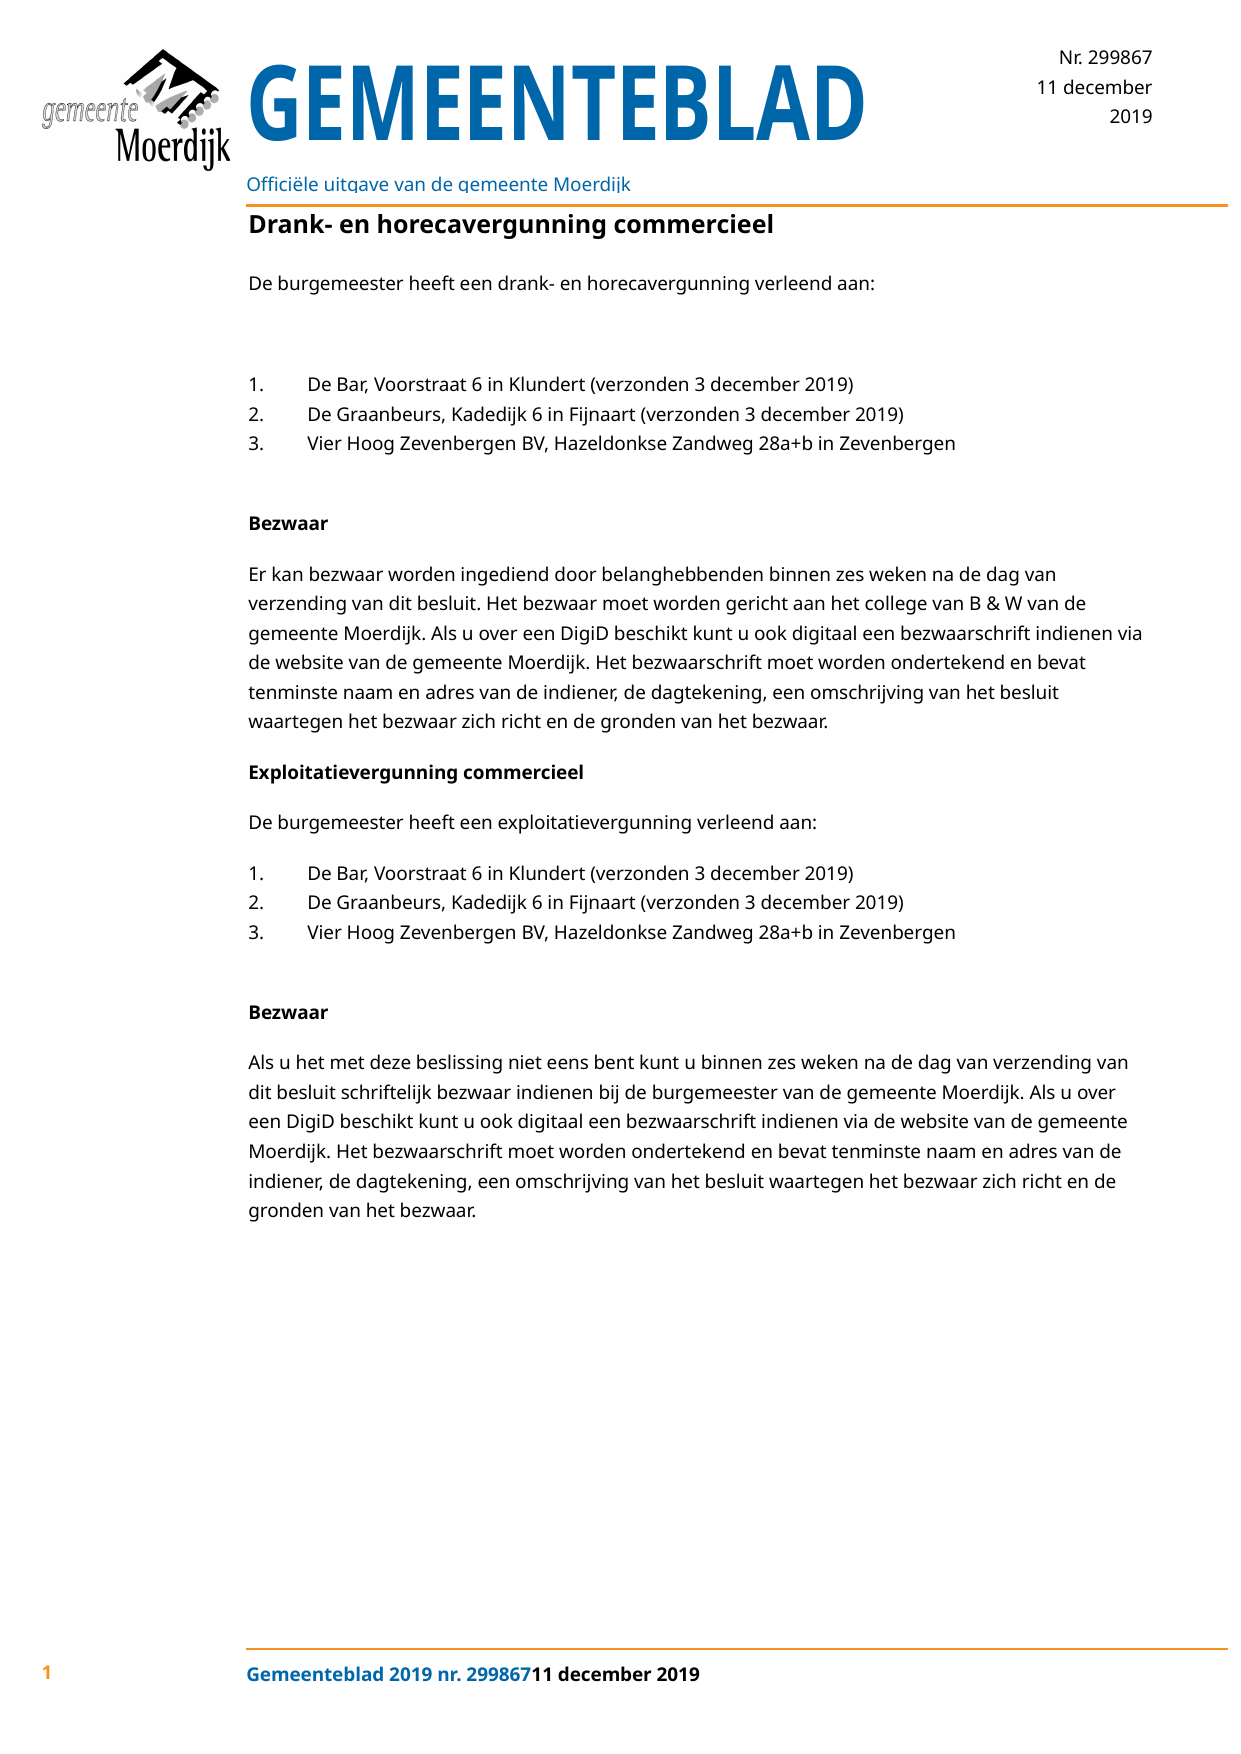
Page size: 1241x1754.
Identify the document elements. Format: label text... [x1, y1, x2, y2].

text Bezwaar [248, 510, 1152, 536]
list Vier Hoog Zevenbergen BV, Hazeldonkse Zandweg 28a+b in Zevenbergen [248, 430, 1152, 456]
text Er kan bezwaar worden ingediend door belanghebbenden binnen zes weken na de dag van verzending van dit besluit. Het bezwaar moet worden gericht aan het college van B & W van de gemeente Moerdijk. Als u over een DigiD beschikt kunt u ook digitaal een bezwaarschrift indienen via de website van de gemeente Moerdijk. Het bezwaarschrift moet worden ondertekend en bevat tenminste naam en adres van de indiener, de dagtekening, een omschrijving van het besluit waartegen het bezwaar zich richt en de gronden van het bezwaar. [248, 561, 1152, 734]
list De Graanbeurs, Kadedijk 6 in Fijnaart (verzonden 3 december 2019) [248, 889, 1152, 915]
text Bezwaar [248, 999, 1152, 1025]
list De Graanbeurs, Kadedijk 6 in Fijnaart (verzonden 3 december 2019) [248, 401, 1152, 426]
text De burgemeester heeft een exploitatievergunning verleend aan: [248, 809, 1152, 835]
text Exploitatievergunning commercieel [248, 759, 1152, 785]
list Vier Hoog Zevenbergen BV, Hazeldonkse Zandweg 28a+b in Zevenbergen [248, 919, 1152, 945]
text De burgemeester heeft een drank- en horecavergunning verleend aan: [248, 270, 1152, 296]
text Als u het met deze beslissing niet eens bent kunt u binnen zes weken na de dag van verzending van dit besluit schriftelijk bezwaar indienen bij de burgemeester van de gemeente Moerdijk. Als u over een DigiD beschikt kunt u ook digitaal een bezwaarschrift indienen via de website van de gemeente Moerdijk. Het bezwaarschrift moet worden ondertekend en bevat tenminste naam en adres van de indiener, de dagtekening, een omschrijving van het besluit waartegen het bezwaar zich richt en de gronden van het bezwaar. [248, 1049, 1152, 1223]
list De Bar, Voorstraat 6 in Klundert (verzonden 3 december 2019) [248, 860, 1152, 886]
text Drank- en horecavergunning commercieel [248, 207, 1152, 241]
list De Bar, Voorstraat 6 in Klundert (verzonden 3 december 2019) [248, 371, 1152, 397]
picture [41, 47, 231, 172]
